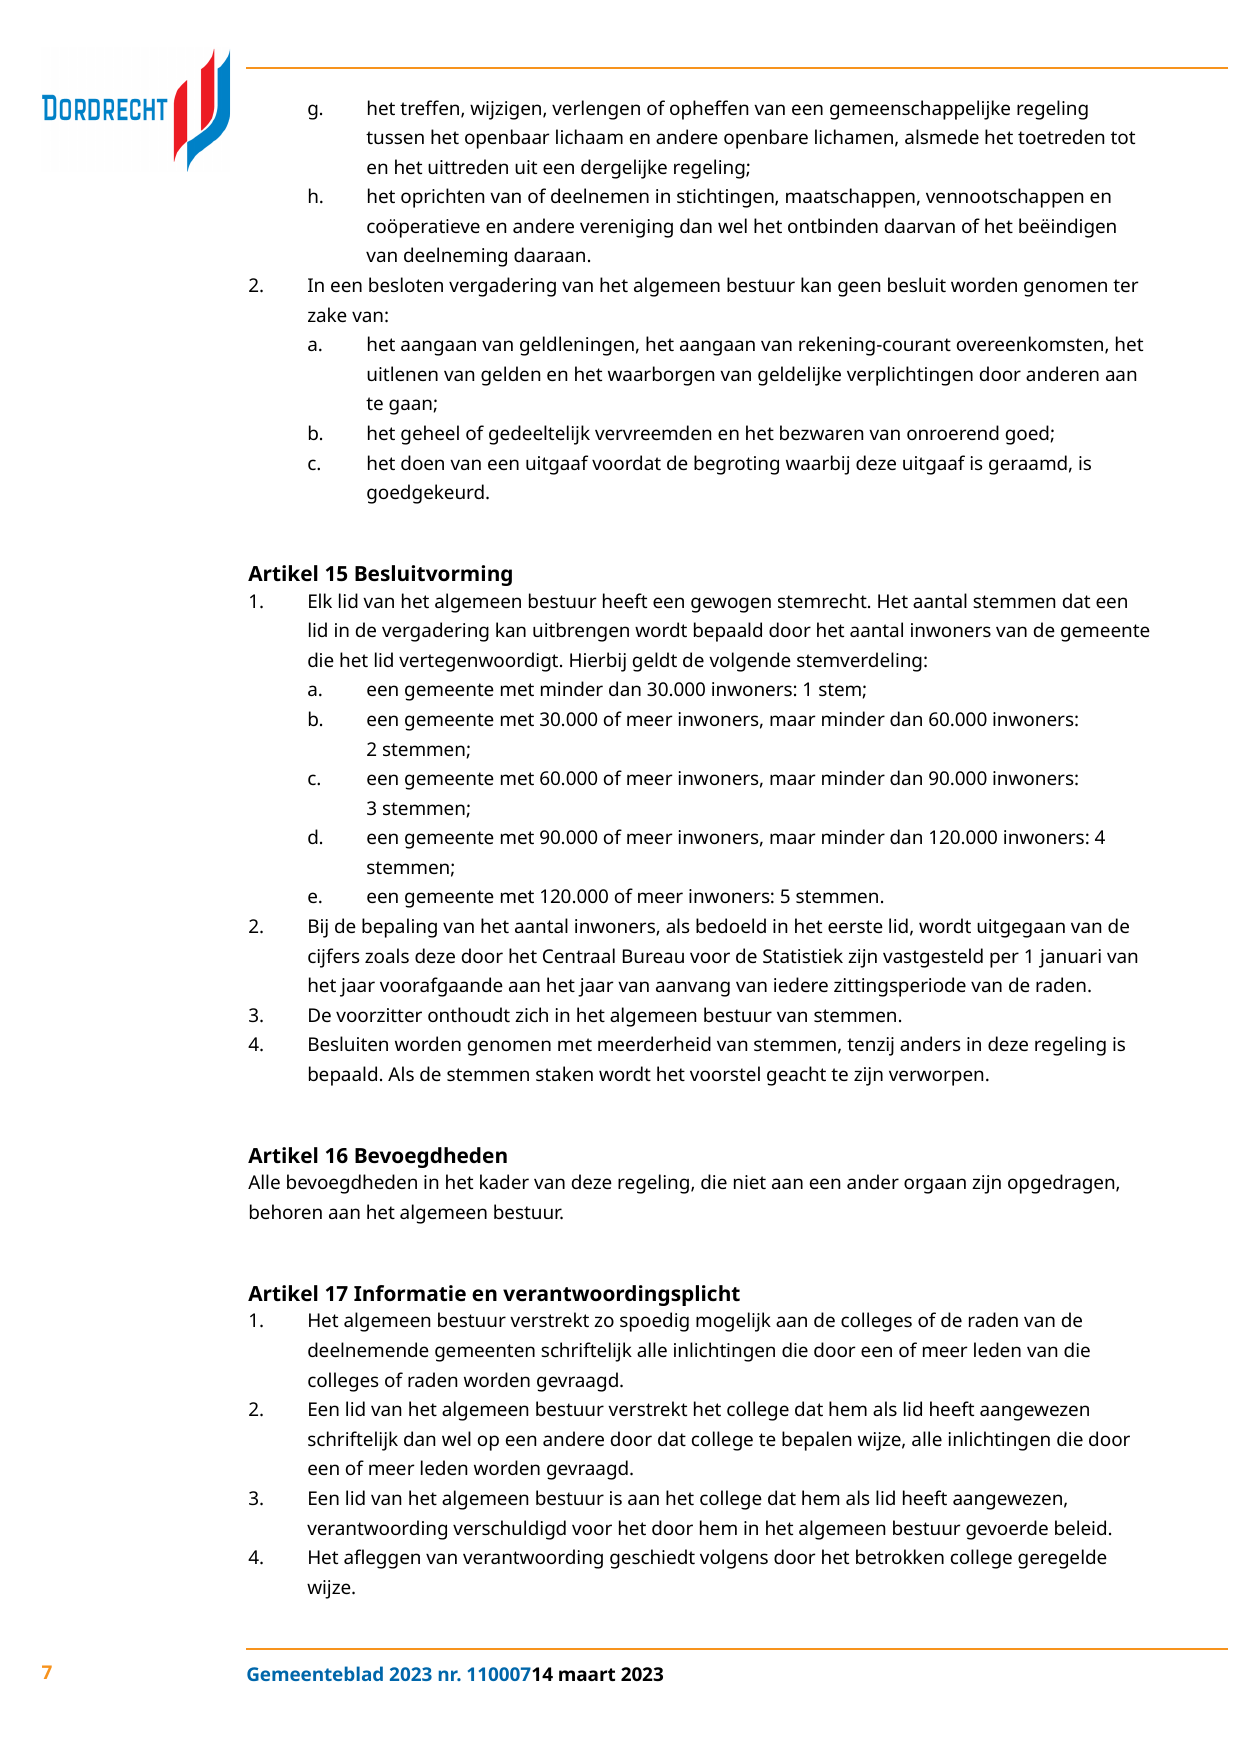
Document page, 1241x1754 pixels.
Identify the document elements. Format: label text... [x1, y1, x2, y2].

list een gemeente met 60.000 of meer inwoners, maar minder dan 90.000 inwoners: 3 stemmen; [307, 765, 1152, 821]
list Het algemeen bestuur verstrekt zo spoedig mogelijk aan de colleges of de raden van de deelnemende gemeenten schriftelijk alle inlichtingen die door een of meer leden van die colleges of raden worden gevraagd. [248, 1308, 1152, 1392]
list het geheel of gedeeltelijk vervreemden en het bezwaren van onroerend goed; [307, 420, 1152, 446]
list het aangaan van geldleningen, het aangaan van rekening-courant overeenkomsten, het uitlenen van gelden en het waarborgen van geldelijke verplichtingen door anderen aan te gaan; [307, 331, 1152, 416]
list het treffen, wijzigen, verlengen of opheffen van een gemeenschappelijke regeling tussen het openbaar lichaam en andere openbare lichamen, alsmede het toetreden tot en het uittreden uit een dergelijke regeling; [307, 95, 1152, 180]
list een gemeente met minder dan 30.000 inwoners: 1 stem; [307, 677, 1152, 702]
text Alle bevoegdheden in het kader van deze regeling, die niet aan een ander orgaan zijn opgedragen, behoren aan het algemeen bestuur. [248, 1169, 1152, 1225]
list een gemeente met 120.000 of meer inwoners: 5 stemmen. [307, 884, 1152, 909]
list het doen van een uitgaaf voordat de begroting waarbij deze uitgaaf is geraamd, is goedgekeurd. [307, 450, 1152, 505]
list De voorzitter onthoudt zich in het algemeen bestuur van stemmen. [248, 1002, 1152, 1028]
picture [41, 47, 231, 172]
list Een lid van het algemeen bestuur verstrekt het college dat hem als lid heeft aangewezen schriftelijk dan wel op een andere door dat college te bepalen wijze, alle inlichtingen die door een of meer leden worden gevraagd. [248, 1396, 1152, 1481]
list Het afleggen van verantwoording geschiedt volgens door het betrokken college geregelde wijze. [248, 1544, 1152, 1599]
list Besluiten worden genomen met meerderheid van stemmen, tenzij anders in deze regeling is bepaald. Als de stemmen staken wordt het voorstel geacht te zijn verworpen. [248, 1032, 1152, 1087]
list Elk lid van het algemeen bestuur heeft een gewogen stemrecht. Het aantal stemmen dat een lid in de vergadering kan uitbrengen wordt bepaald door het aantal inwoners van de gemeente die het lid vertegenwoordigt. Hierbij geldt de volgende stemverdeling: [248, 588, 1152, 673]
list Een lid van het algemeen bestuur is aan het college dat hem als lid heeft aangewezen, verantwoording verschuldigd voor het door hem in het algemeen bestuur gevoerde beleid. [248, 1485, 1152, 1540]
list een gemeente met 90.000 of meer inwoners, maar minder dan 120.000 inwoners: 4 stemmen; [307, 824, 1152, 880]
list het oprichten van of deelnemen in stichtingen, maatschappen, vennootschappen en coöperatieve en andere vereniging dan wel het ontbinden daarvan of het beëindigen van deelneming daaraan. [307, 183, 1152, 268]
list In een besloten vergadering van het algemeen bestuur kan geen besluit worden genomen ter zake van: [248, 272, 1152, 328]
list een gemeente met 30.000 of meer inwoners, maar minder dan 60.000 inwoners: 2 stemmen; [307, 706, 1152, 761]
text Artikel 15 Besluitvorming [248, 559, 1152, 588]
text Artikel 16 Bevoegdheden [248, 1141, 1152, 1169]
list Bij de bepaling van het aantal inwoners, als bedoeld in het eerste lid, wordt uitgegaan van de cijfers zoals deze door het Centraal Bureau voor de Statistiek zijn vastgesteld per 1 januari van het jaar voorafgaande aan het jaar van aanvang van iedere zittingsperiode van de raden. [248, 913, 1152, 998]
text Artikel 17 Informatie en verantwoordingsplicht [248, 1279, 1152, 1308]
